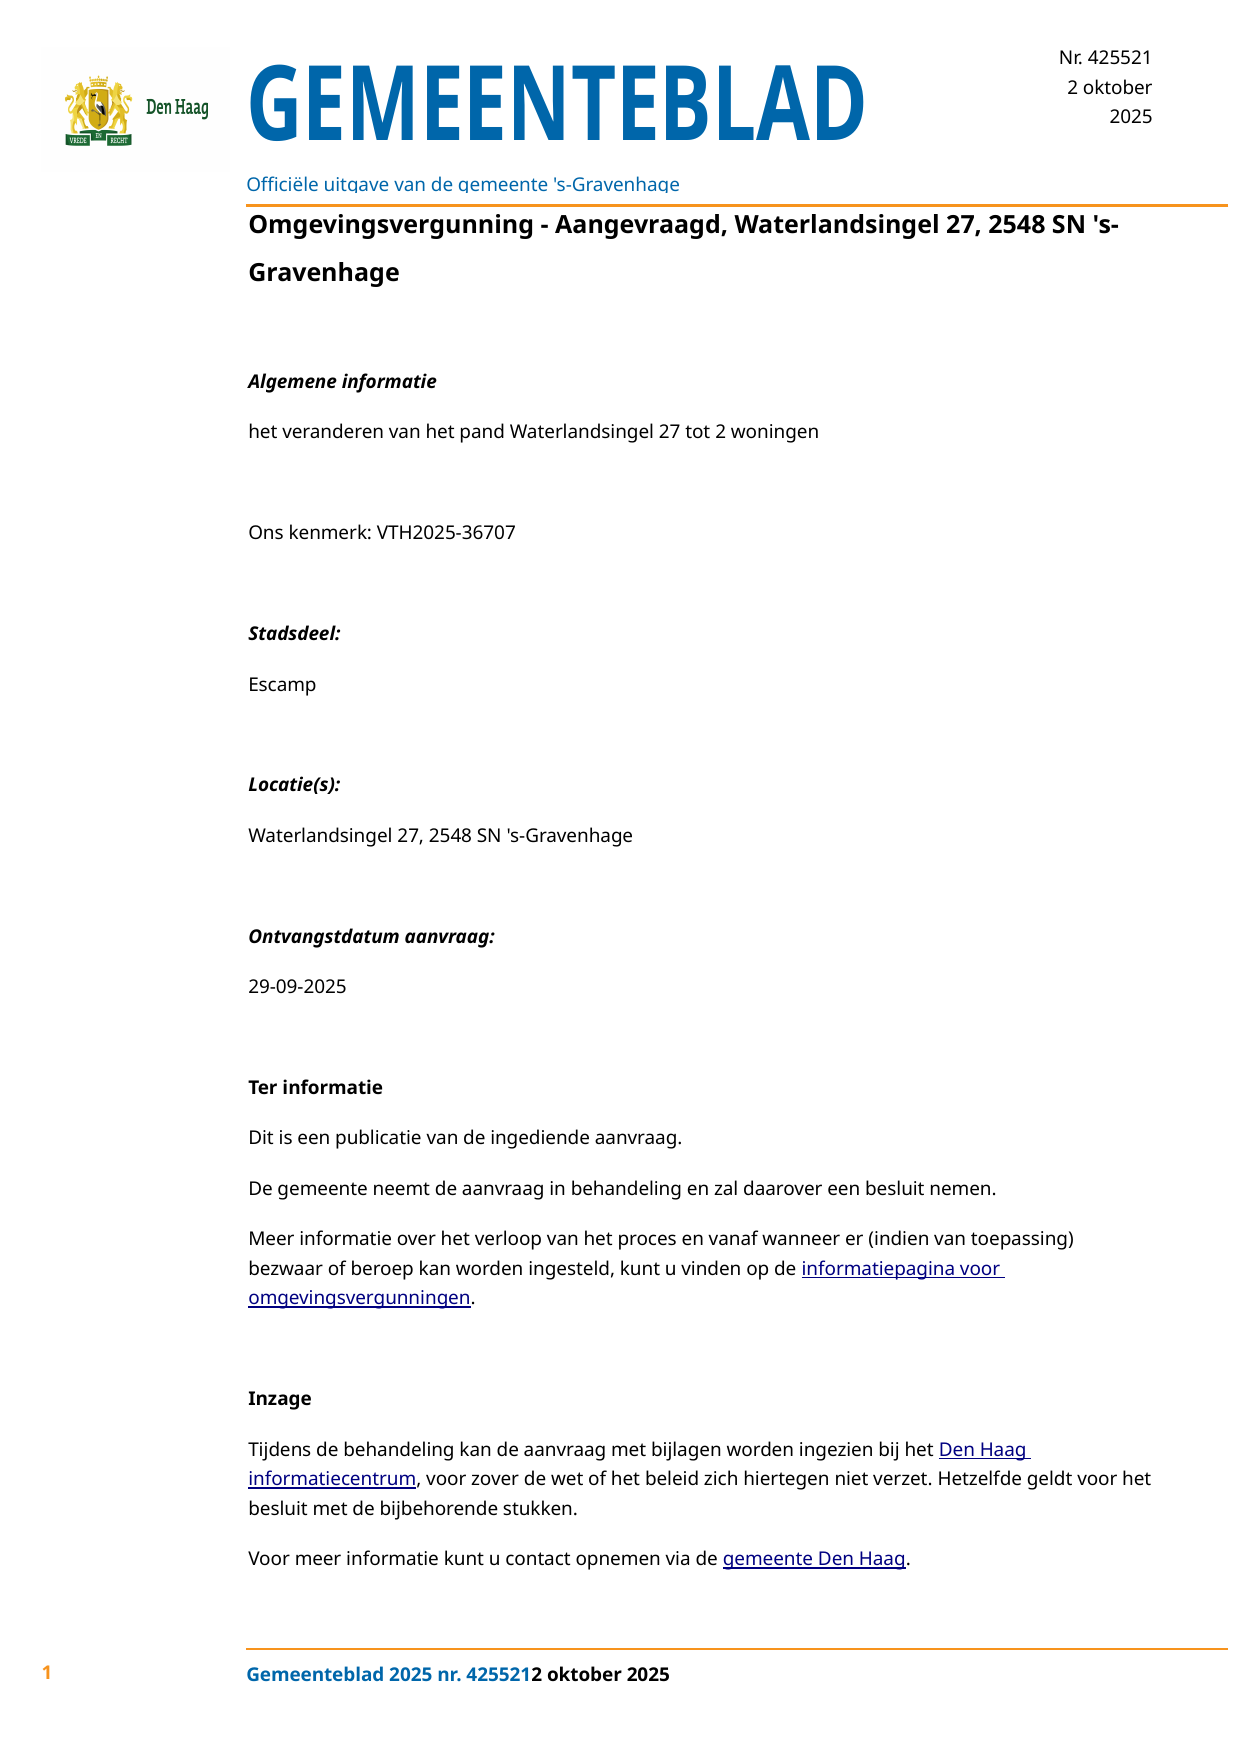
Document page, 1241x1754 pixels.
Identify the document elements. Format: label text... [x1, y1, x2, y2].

text Stadsdeel: [248, 620, 1152, 646]
picture [41, 47, 231, 172]
text Escamp [248, 671, 1152, 697]
text Waterlandsingel 27, 2548 SN 's-Gravenhage [248, 822, 1152, 848]
text Ter informatie [248, 1074, 1152, 1100]
text Dit is een publicatie van de ingediende aanvraag. [248, 1124, 1152, 1150]
text Voor meer informatie kunt u contact opnemen via de gemeente Den Haag. [248, 1545, 1152, 1571]
text Algemene informatie [248, 368, 1152, 394]
text Meer informatie over het verloop van het proces en vanaf wanneer er (indien van toepassing) bezwaar of beroep kan worden ingesteld, kunt u vinden op de informatiepagina voor omgevingsvergunningen. [248, 1225, 1152, 1310]
text Ons kenmerk: VTH2025-36707 [248, 519, 1152, 545]
text Locatie(s): [248, 772, 1152, 797]
text het veranderen van het pand Waterlandsingel 27 tot 2 woningen [248, 419, 1152, 444]
text Ontvangstdatum aanvraag: [248, 923, 1152, 949]
text Omgevingsvergunning - Aangevraagd, Waterlandsingel 27, 2548 SN 's-Gravenhage [248, 207, 1152, 288]
text 29-09-2025 [248, 973, 1152, 999]
text De gemeente neemt de aanvraag in behandeling en zal daarover een besluit nemen. [248, 1175, 1152, 1201]
text Inzage [248, 1385, 1152, 1411]
text Tijdens de behandeling kan de aanvraag met bijlagen worden ingezien bij het Den Haag informatiecentrum, voor zover de wet of het beleid zich hiertegen niet verzet. Hetzelfde geldt voor het besluit met de bijbehorende stukken. [248, 1436, 1152, 1521]
